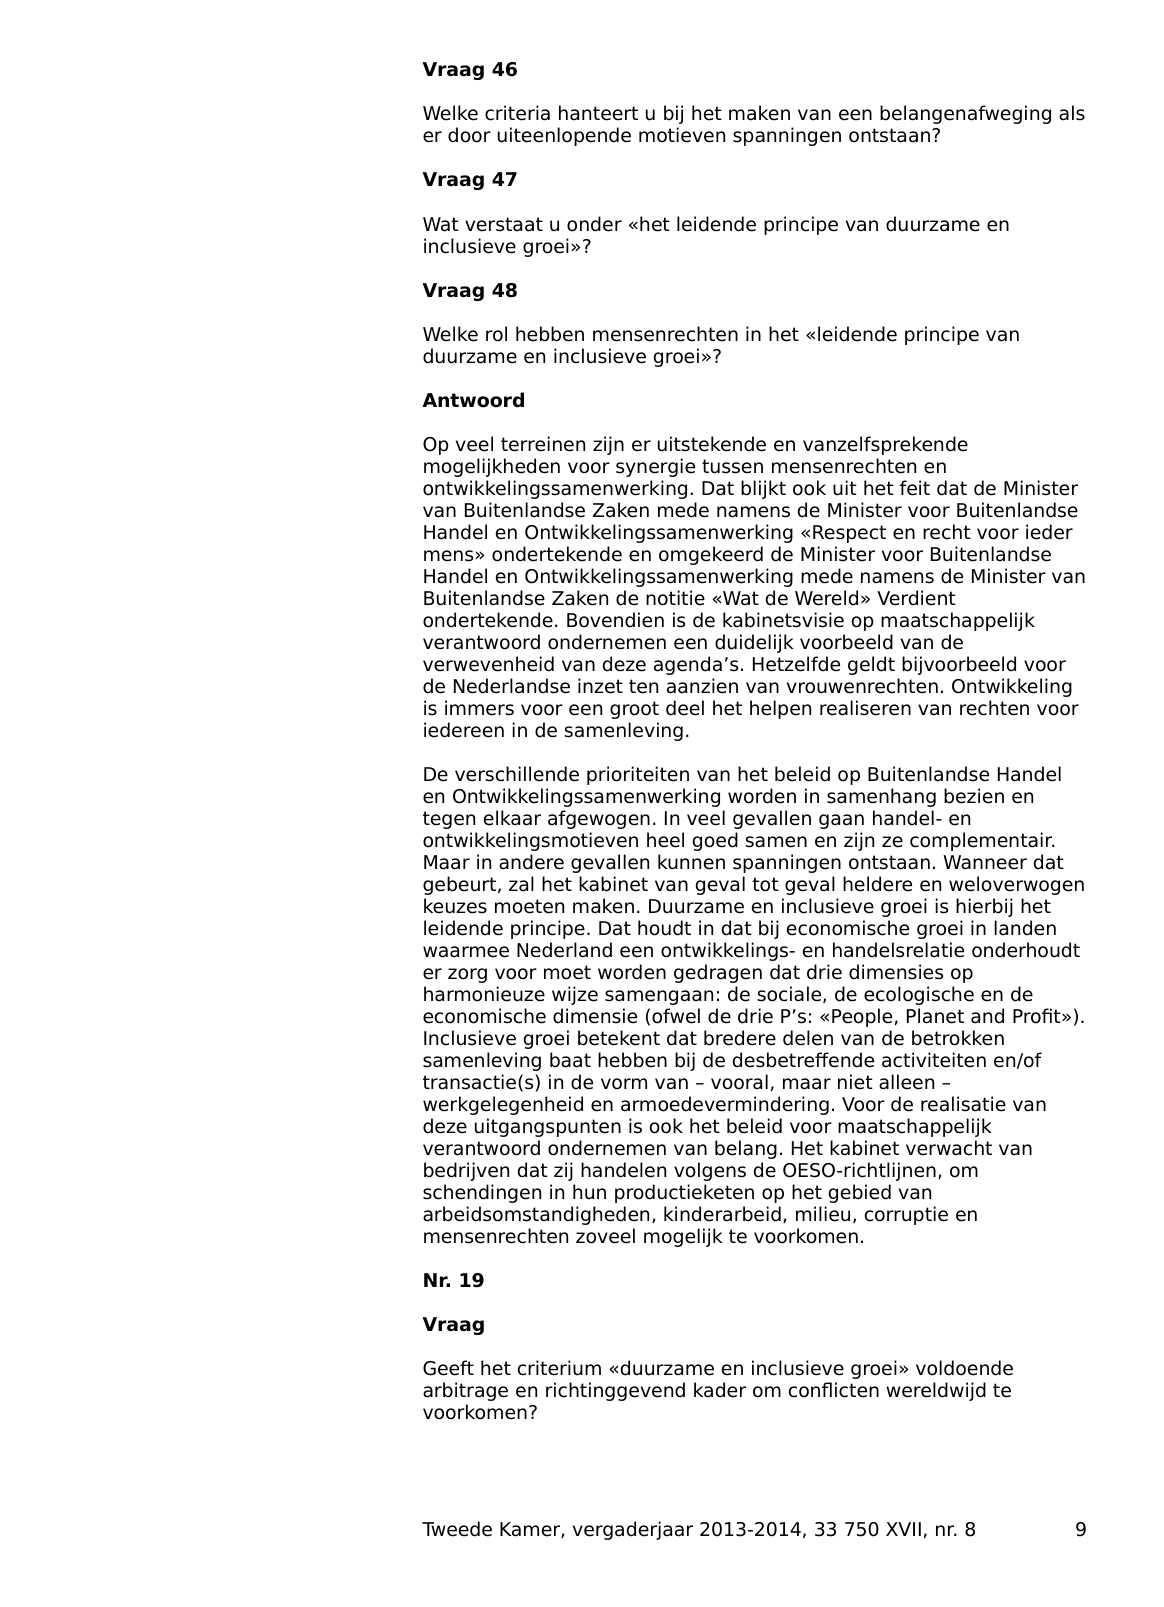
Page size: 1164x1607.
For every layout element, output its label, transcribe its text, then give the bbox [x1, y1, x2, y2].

subtitle Nr. 19 [422, 1270, 1087, 1292]
subtitle Vraag 46 [422, 59, 1087, 81]
text Geeft het criterium «duurzame en inclusieve groei» voldoende arbitrage en richtinggevend kader om conflicten wereldwijd te voorkomen? [422, 1358, 1087, 1424]
text Op veel terreinen zijn er uitstekende en vanzelfsprekende mogelijkheden voor synergie tussen mensenrechten en ontwikkelingssamenwerking. Dat blijkt ook uit het feit dat de Minister van Buitenlandse Zaken mede namens de Minister voor Buitenlandse Handel en Ontwikkelingssamenwerking «Respect en recht voor ieder mens» ondertekende en omgekeerd de Minister voor Buitenlandse Handel en Ontwikkelingssamenwerking mede namens de Minister van Buitenlandse Zaken de notitie «Wat de Wereld» Verdient ondertekende. Bovendien is de kabinetsvisie op maatschappelijk verantwoord ondernemen een duidelijk voorbeeld van de verwevenheid van deze agenda’s. Hetzelfde geldt bijvoorbeeld voor de Nederlandse inzet ten aanzien van vrouwenrechten. Ontwikkeling is immers voor een groot deel het helpen realiseren van rechten voor iedereen in de samenleving. [422, 434, 1087, 742]
subtitle Antwoord [422, 390, 1087, 412]
text Welke rol hebben mensenrechten in het «leidende principe van duurzame en inclusieve groei»? [422, 324, 1087, 368]
text Wat verstaat u onder «het leidende principe van duurzame en inclusieve groei»? [422, 213, 1087, 257]
subtitle Vraag 47 [422, 169, 1087, 191]
subtitle Vraag [422, 1314, 1087, 1336]
text De verschillende prioriteiten van het beleid op Buitenlandse Handel en Ontwikkelingssamenwerking worden in samenhang bezien en tegen elkaar afgewogen. In veel gevallen gaan handel- en ontwikkelingsmotieven heel goed samen en zijn ze complementair. Maar in andere gevallen kunnen spanningen ontstaan. Wanneer dat gebeurt, zal het kabinet van geval tot geval heldere en weloverwogen keuzes moeten maken. Duurzame en inclusieve groei is hierbij het leidende principe. Dat houdt in dat bij economische groei in landen waarmee Nederland een ontwikkelings- en handelsrelatie onderhoudt er zorg voor moet worden gedragen dat drie dimensies op harmonieuze wijze samengaan: de sociale, de ecologische en de economische dimensie (ofwel de drie P’s: «People, Planet and Profit»). Inclusieve groei betekent dat bredere delen van de betrokken samenleving baat hebben bij de desbetreffende activiteiten en/of transactie(s) in de vorm van – vooral, maar niet alleen – werkgelegenheid en armoedevermindering. Voor de realisatie van deze uitgangspunten is ook het beleid voor maatschappelijk verantwoord ondernemen van belang. Het kabinet verwacht van bedrijven dat zij handelen volgens de OESO-richtlijnen, om schendingen in hun productieketen op het gebied van arbeidsomstandigheden, kinderarbeid, milieu, corruptie en mensenrechten zoveel mogelijk te voorkomen. [422, 764, 1087, 1248]
subtitle Vraag 48 [422, 280, 1087, 302]
text Welke criteria hanteert u bij het maken van een belangenafweging als er door uiteenlopende motieven spanningen ontstaan? [422, 103, 1087, 147]
